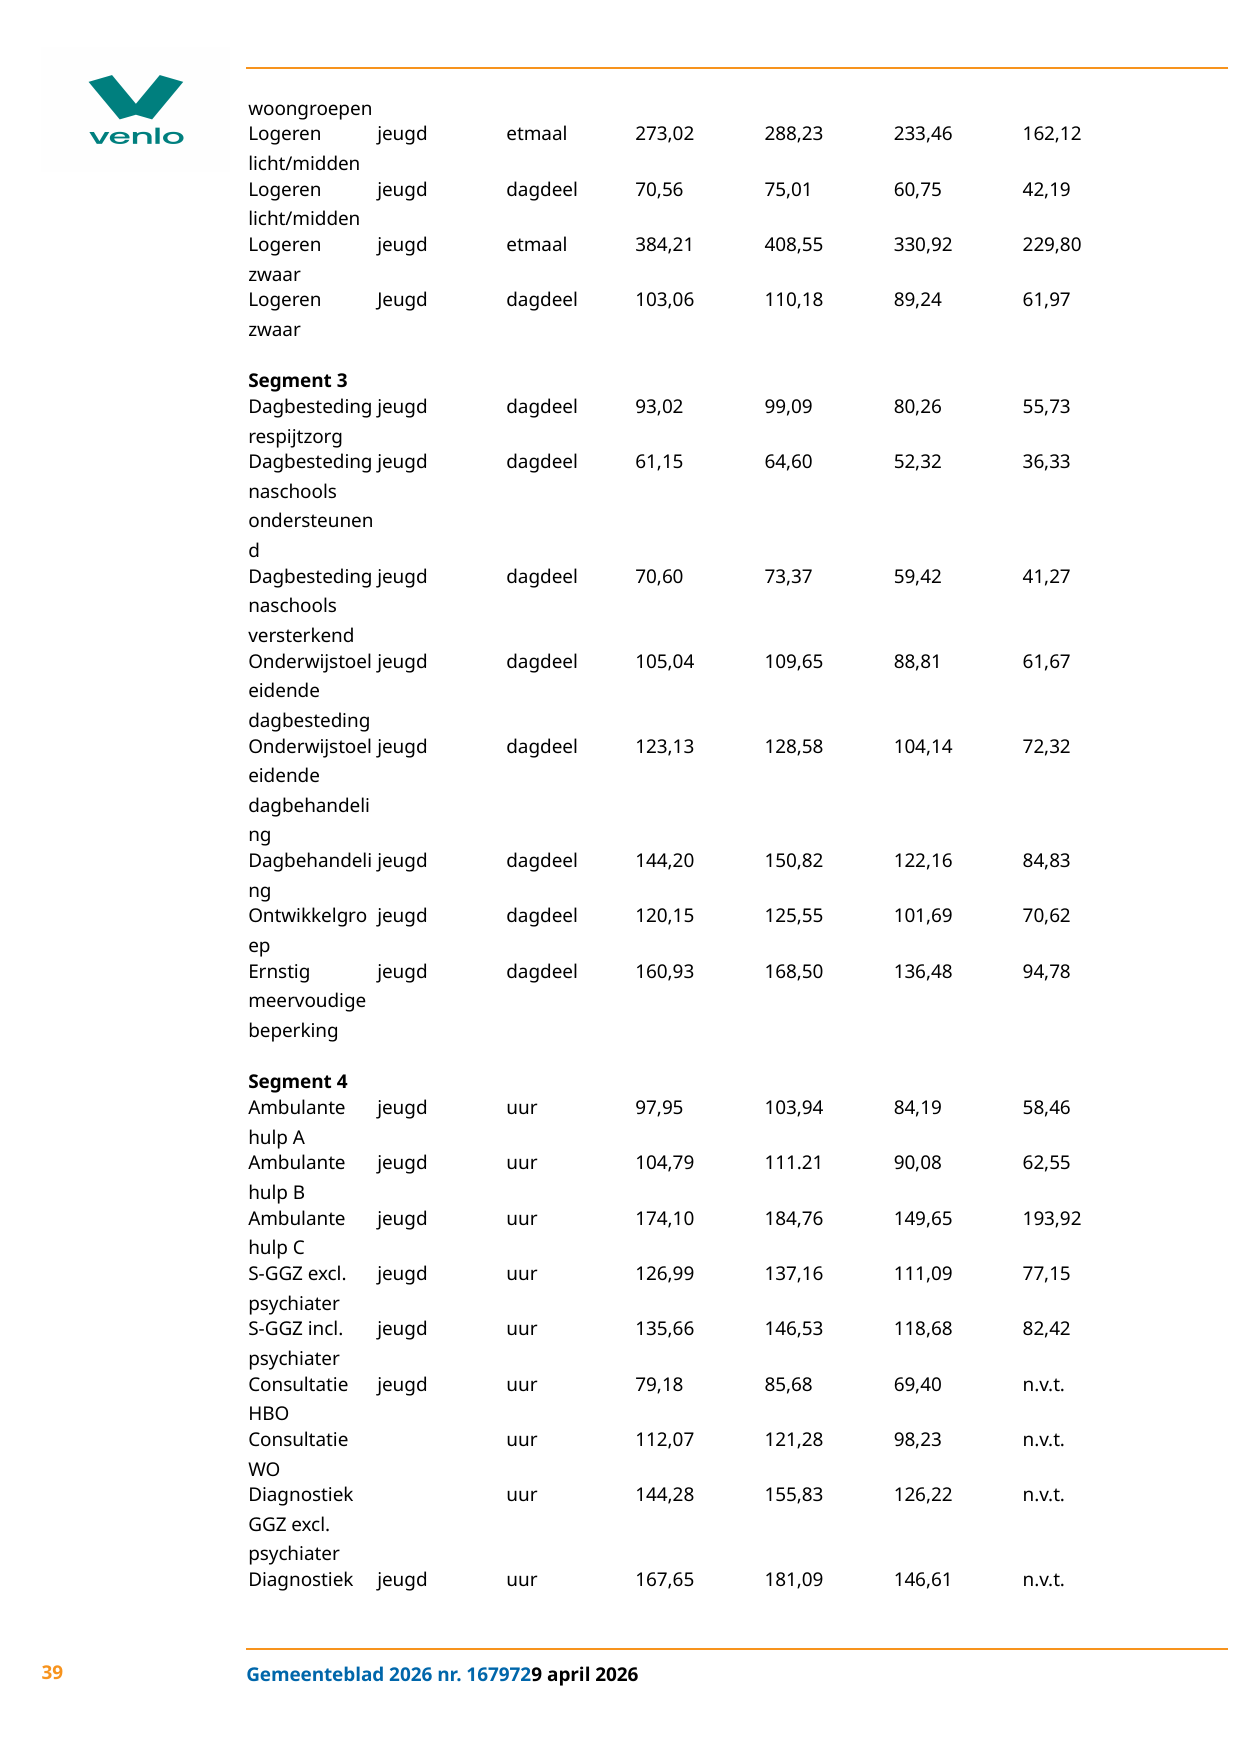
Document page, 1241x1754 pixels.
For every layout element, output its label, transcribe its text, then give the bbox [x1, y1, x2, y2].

table_cell [894, 368, 1022, 393]
table_cell 155,83 [764, 1481, 893, 1566]
table_cell jeugd [377, 1566, 506, 1592]
table_cell [248, 1043, 377, 1068]
table_cell etmaal [506, 231, 635, 286]
table_cell [764, 342, 893, 367]
table_cell n.v.t. [1023, 1371, 1152, 1426]
table_cell 79,18 [635, 1371, 764, 1426]
table_cell [506, 1043, 635, 1068]
table_cell dagdeel [506, 286, 635, 342]
table_cell [635, 1069, 764, 1094]
table_cell [1023, 95, 1152, 121]
table_cell 103,06 [635, 286, 764, 342]
table_cell 64,60 [764, 449, 893, 563]
table_cell 75,01 [764, 176, 893, 231]
table_cell 112,07 [635, 1426, 764, 1481]
table_cell [377, 1426, 506, 1481]
table_cell jeugd [377, 903, 506, 958]
table_cell 121,28 [764, 1426, 893, 1481]
table_cell dagdeel [506, 176, 635, 231]
table_cell n.v.t. [1023, 1481, 1152, 1566]
table_cell uur [506, 1426, 635, 1481]
table_cell 193,92 [1023, 1205, 1152, 1260]
table_cell uur [506, 1205, 635, 1260]
table_cell 168,50 [764, 958, 893, 1043]
table_cell [248, 342, 377, 367]
table_cell Diagnostiek [248, 1566, 377, 1592]
table_cell jeugd [377, 231, 506, 286]
table_cell uur [506, 1150, 635, 1205]
table_cell 61,15 [635, 449, 764, 563]
table_cell Logeren licht/midden [248, 176, 377, 231]
table_cell Jeugd [377, 286, 506, 342]
table_cell 126,22 [894, 1481, 1022, 1566]
table_cell dagdeel [506, 449, 635, 563]
table_cell Dagbesteding naschools versterkend [248, 563, 377, 648]
table_cell uur [506, 1316, 635, 1371]
table_cell [506, 95, 635, 121]
table_cell [377, 1481, 506, 1566]
table_cell 160,93 [635, 958, 764, 1043]
table_cell jeugd [377, 449, 506, 563]
table_cell 111,09 [894, 1260, 1022, 1316]
table_cell Ambulante hulp A [248, 1094, 377, 1149]
table_cell [894, 95, 1022, 121]
table_cell 125,55 [764, 903, 893, 958]
table_cell 73,37 [764, 563, 893, 648]
table_cell Onderwijstoeleidende dagbehandeling [248, 733, 377, 847]
table_cell 146,53 [764, 1316, 893, 1371]
table_cell dagdeel [506, 958, 635, 1043]
picture [41, 47, 231, 172]
table_cell 126,99 [635, 1260, 764, 1316]
table_cell jeugd [377, 1260, 506, 1316]
table_cell 137,16 [764, 1260, 893, 1316]
table_cell 42,19 [1023, 176, 1152, 231]
table_cell 101,69 [894, 903, 1022, 958]
table_cell 136,48 [894, 958, 1022, 1043]
table_cell 52,32 [894, 449, 1022, 563]
table_cell Ambulante hulp B [248, 1150, 377, 1205]
table_cell [635, 1043, 764, 1068]
table_cell uur [506, 1260, 635, 1316]
table_cell 82,42 [1023, 1316, 1152, 1371]
table_cell [635, 342, 764, 367]
table_cell 174,10 [635, 1205, 764, 1260]
table_cell 99,09 [764, 393, 893, 448]
table_cell Onderwijstoeleidende dagbesteding [248, 648, 377, 733]
table_cell [377, 1069, 506, 1094]
table_cell 273,02 [635, 121, 764, 176]
table_cell Logeren zwaar [248, 286, 377, 342]
table_cell jeugd [377, 121, 506, 176]
table_cell uur [506, 1094, 635, 1149]
table_cell [764, 368, 893, 393]
table_cell [1023, 368, 1152, 393]
table_cell Ernstig meervoudige beperking [248, 958, 377, 1043]
table_cell 61,67 [1023, 648, 1152, 733]
table_cell 36,33 [1023, 449, 1152, 563]
table_cell 120,15 [635, 903, 764, 958]
table_cell jeugd [377, 1150, 506, 1205]
table_cell 94,78 [1023, 958, 1152, 1043]
table_cell 408,55 [764, 231, 893, 286]
table_cell 61,97 [1023, 286, 1152, 342]
table_cell 41,27 [1023, 563, 1152, 648]
table_cell 111.21 [764, 1150, 893, 1205]
table_cell [1023, 342, 1152, 367]
table_cell 110,18 [764, 286, 893, 342]
table_cell n.v.t. [1023, 1426, 1152, 1481]
table_cell 162,12 [1023, 121, 1152, 176]
table_cell jeugd [377, 733, 506, 847]
table_cell 150,82 [764, 847, 893, 903]
table_cell jeugd [377, 1371, 506, 1426]
table_cell 103,94 [764, 1094, 893, 1149]
table_cell uur [506, 1566, 635, 1592]
table_cell Dagbesteding naschools ondersteunend [248, 449, 377, 563]
table_cell Dagbehandeling [248, 847, 377, 903]
table_cell 149,65 [894, 1205, 1022, 1260]
table_cell uur [506, 1481, 635, 1566]
table_cell 123,13 [635, 733, 764, 847]
table_cell jeugd [377, 1316, 506, 1371]
table_cell [635, 95, 764, 121]
table_cell jeugd [377, 648, 506, 733]
table_cell Segment 4 [248, 1069, 377, 1094]
table_cell 93,02 [635, 393, 764, 448]
table_cell 70,60 [635, 563, 764, 648]
table_cell 184,76 [764, 1205, 893, 1260]
table_cell dagdeel [506, 563, 635, 648]
table_cell jeugd [377, 393, 506, 448]
table_cell dagdeel [506, 648, 635, 733]
table_cell jeugd [377, 1205, 506, 1260]
table_cell 229,80 [1023, 231, 1152, 286]
table_cell 58,46 [1023, 1094, 1152, 1149]
table_cell 84,83 [1023, 847, 1152, 903]
table_cell dagdeel [506, 733, 635, 847]
table_cell 89,24 [894, 286, 1022, 342]
table_cell 98,23 [894, 1426, 1022, 1481]
table_cell Dagbesteding respijtzorg [248, 393, 377, 448]
table_cell 330,92 [894, 231, 1022, 286]
table_cell Consultatie HBO [248, 1371, 377, 1426]
table_cell 167,65 [635, 1566, 764, 1592]
table_cell Diagnostiek GGZ excl. psychiater [248, 1481, 377, 1566]
table_cell 146,61 [894, 1566, 1022, 1592]
table_cell 59,42 [894, 563, 1022, 648]
table_cell dagdeel [506, 393, 635, 448]
table_cell Ontwikkelgroep [248, 903, 377, 958]
table_cell [894, 1069, 1022, 1094]
table_cell 122,16 [894, 847, 1022, 903]
table_cell [894, 342, 1022, 367]
table_cell [764, 95, 893, 121]
table_cell 88,81 [894, 648, 1022, 733]
table_cell 104,14 [894, 733, 1022, 847]
table_cell [894, 1043, 1022, 1068]
table_cell jeugd [377, 1094, 506, 1149]
table_cell 135,66 [635, 1316, 764, 1371]
table_cell 128,58 [764, 733, 893, 847]
table_cell 288,23 [764, 121, 893, 176]
table_cell 85,68 [764, 1371, 893, 1426]
table_cell S-GGZ incl. psychiater [248, 1316, 377, 1371]
table_cell 97,95 [635, 1094, 764, 1149]
table_cell 109,65 [764, 648, 893, 733]
table_cell 90,08 [894, 1150, 1022, 1205]
table_cell 62,55 [1023, 1150, 1152, 1205]
table_cell 181,09 [764, 1566, 893, 1592]
table_cell [377, 1043, 506, 1068]
table_cell [377, 95, 506, 121]
table_cell 118,68 [894, 1316, 1022, 1371]
table_cell 105,04 [635, 648, 764, 733]
table_cell 55,73 [1023, 393, 1152, 448]
table_cell jeugd [377, 176, 506, 231]
table_cell jeugd [377, 847, 506, 903]
table_cell dagdeel [506, 847, 635, 903]
table_cell [1023, 1069, 1152, 1094]
table_cell 69,40 [894, 1371, 1022, 1426]
table_cell 144,20 [635, 847, 764, 903]
table_cell Logeren zwaar [248, 231, 377, 286]
table_cell [635, 368, 764, 393]
table_cell 384,21 [635, 231, 764, 286]
table_cell [1023, 1043, 1152, 1068]
table_cell Segment 3 [248, 368, 377, 393]
table_cell dagdeel [506, 903, 635, 958]
table_cell 144,28 [635, 1481, 764, 1566]
table_cell jeugd [377, 563, 506, 648]
table_cell 104,79 [635, 1150, 764, 1205]
table_cell 72,32 [1023, 733, 1152, 847]
table_cell jeugd [377, 958, 506, 1043]
table_cell 70,62 [1023, 903, 1152, 958]
table_cell [764, 1043, 893, 1068]
table_cell [506, 368, 635, 393]
table_cell 70,56 [635, 176, 764, 231]
table_cell 60,75 [894, 176, 1022, 231]
table_cell n.v.t. [1023, 1566, 1152, 1592]
table_cell S-GGZ excl. psychiater [248, 1260, 377, 1316]
table_cell woongroepen [248, 95, 377, 121]
table_cell 84,19 [894, 1094, 1022, 1149]
table_cell [377, 368, 506, 393]
table_cell 77,15 [1023, 1260, 1152, 1316]
table_cell uur [506, 1371, 635, 1426]
table_cell [764, 1069, 893, 1094]
table_cell 233,46 [894, 121, 1022, 176]
table_cell 80,26 [894, 393, 1022, 448]
table_cell Ambulante hulp C [248, 1205, 377, 1260]
table_cell Logeren licht/midden [248, 121, 377, 176]
table_cell [377, 342, 506, 367]
table_cell [506, 1069, 635, 1094]
table_cell Consultatie WO [248, 1426, 377, 1481]
table_cell [506, 342, 635, 367]
table_cell etmaal [506, 121, 635, 176]
